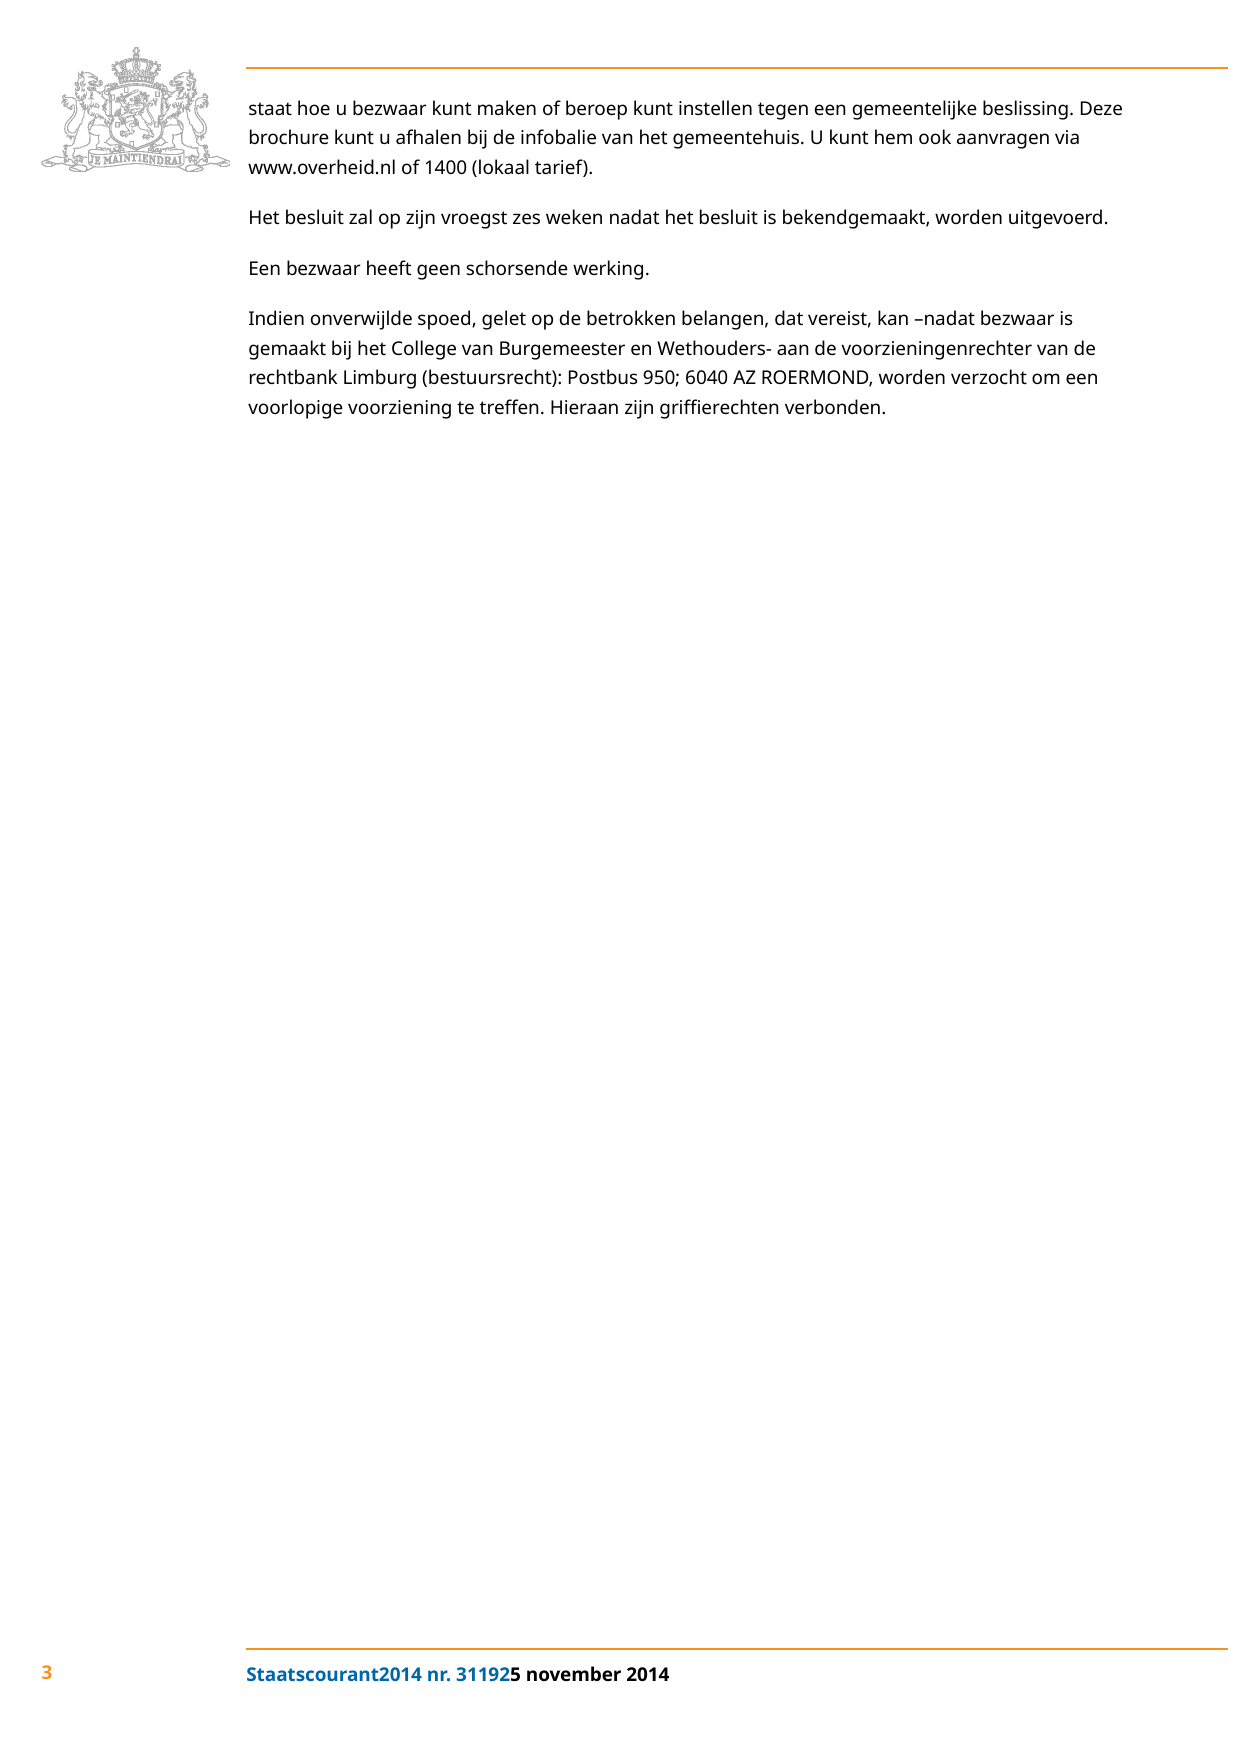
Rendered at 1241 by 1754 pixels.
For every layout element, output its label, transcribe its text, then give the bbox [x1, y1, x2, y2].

text Het besluit zal op zijn vroegst zes weken nadat het besluit is bekendgemaakt, worden uitgevoerd. [248, 204, 1152, 230]
text staat hoe u bezwaar kunt maken of beroep kunt instellen tegen een gemeentelijke beslissing. Deze brochure kunt u afhalen bij de infobalie van het gemeentehuis. U kunt hem ook aanvragen via www.overheid.nl of 1400 (lokaal tarief). [248, 95, 1152, 180]
picture [41, 47, 231, 172]
text Indien onverwijlde spoed, gelet op de betrokken belangen, dat vereist, kan –nadat bezwaar is gemaakt bij het College van Burgemeester en Wethouders- aan de voorzieningenrechter van de rechtbank Limburg (bestuursrecht): Postbus 950; 6040 AZ ROERMOND, worden verzocht om een voorlopige voorziening te treffen. Hieraan zijn griffierechten verbonden. [248, 305, 1152, 420]
text Een bezwaar heeft geen schorsende werking. [248, 255, 1152, 281]
